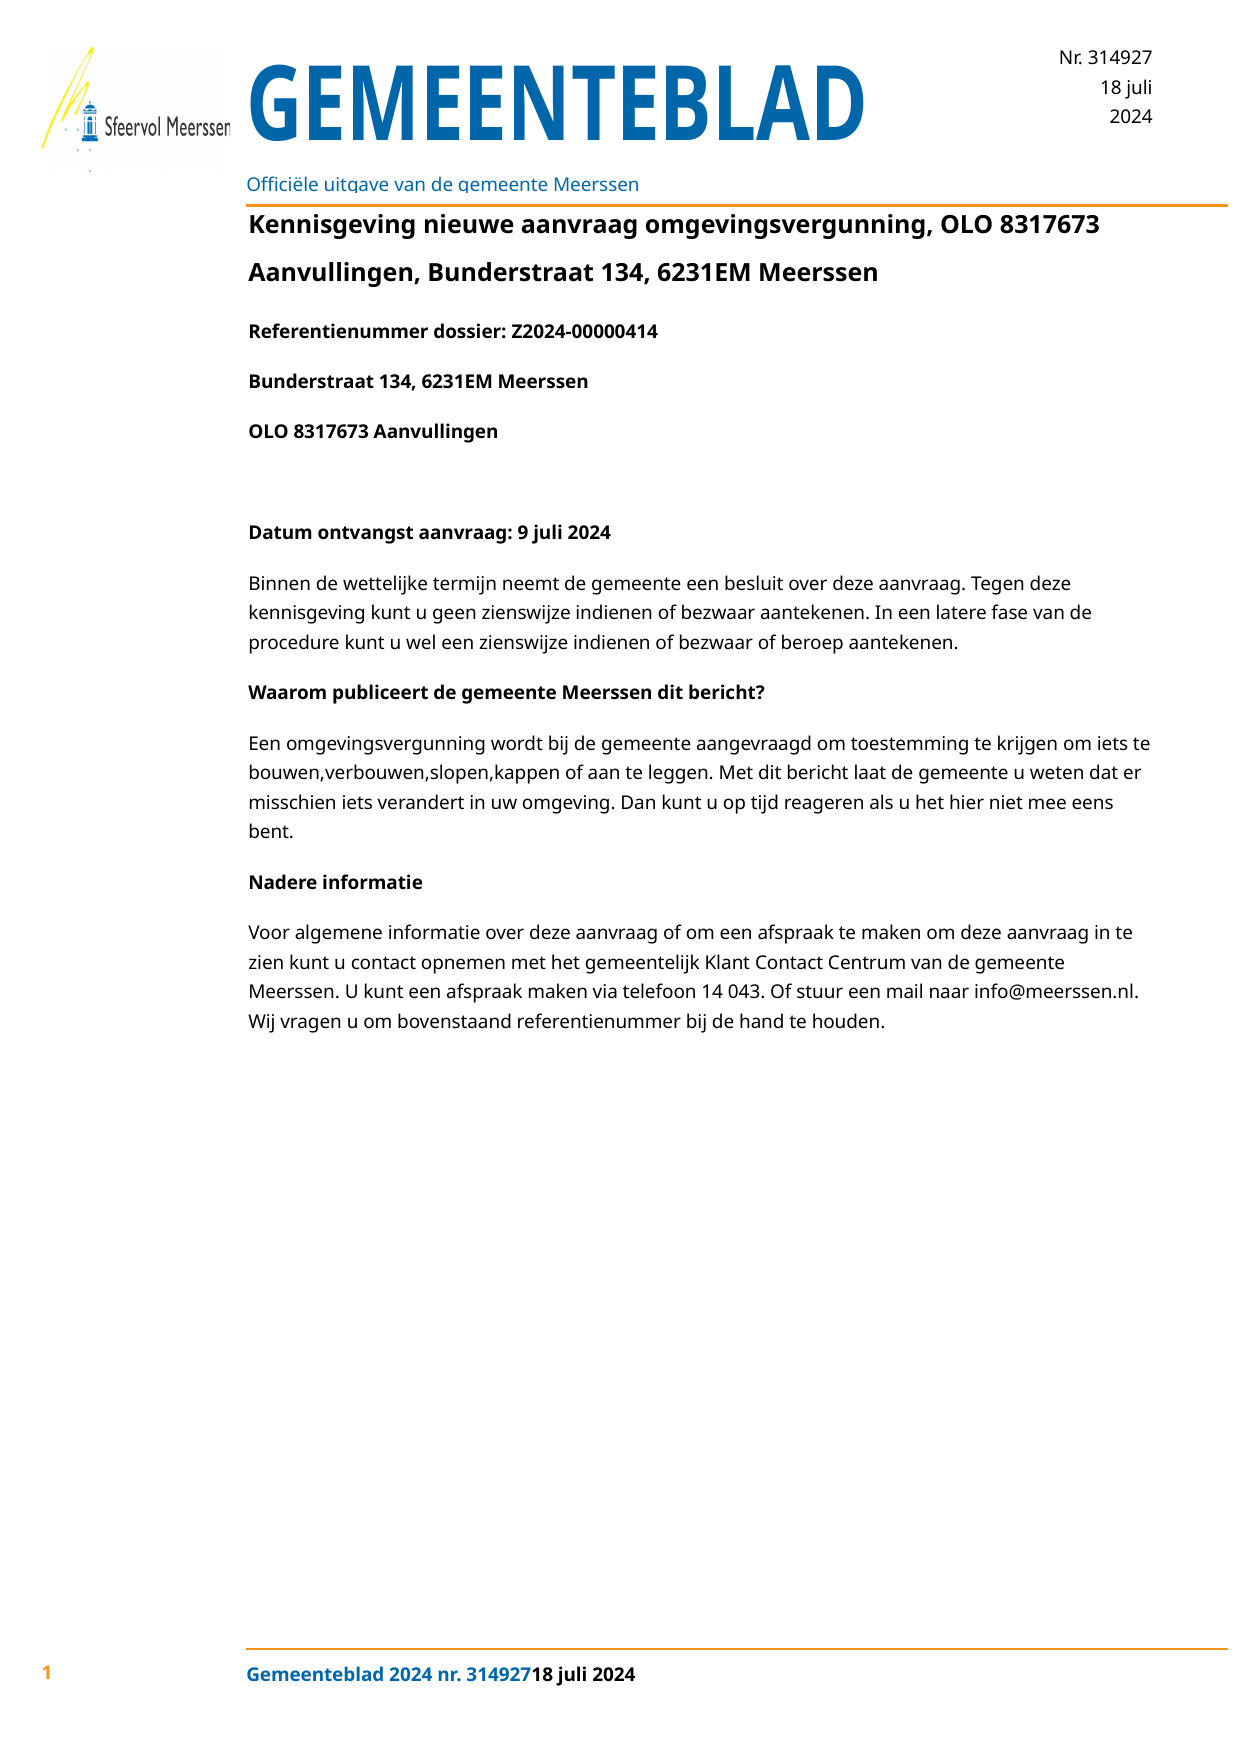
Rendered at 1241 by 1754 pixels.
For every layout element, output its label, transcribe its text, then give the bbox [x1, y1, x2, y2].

text Kennisgeving nieuwe aanvraag omgevingsvergunning, OLO 8317673 Aanvullingen, Bunderstraat 134, 6231EM Meerssen [248, 207, 1152, 288]
text Voor algemene informatie over deze aanvraag of om een afspraak te maken om deze aanvraag in te zien kunt u contact opnemen met het gemeentelijk Klant Contact Centrum van de gemeente Meerssen. U kunt een afspraak maken via telefoon 14 043. Of stuur een mail naar info@meerssen.nl. Wij vragen u om bovenstaand referentienummer bij de hand te houden. [248, 919, 1152, 1034]
text Referentienummer dossier: Z2024-00000414 [248, 318, 1152, 344]
picture [41, 47, 231, 172]
text Datum ontvangst aanvraag: 9 juli 2024 [248, 519, 1152, 545]
text Bunderstraat 134, 6231EM Meerssen [248, 368, 1152, 394]
text Binnen de wettelijke termijn neemt de gemeente een besluit over deze aanvraag. Tegen deze kennisgeving kunt u geen zienswijze indienen of bezwaar aantekenen. In een latere fase van de procedure kunt u wel een zienswijze indienen of bezwaar of beroep aantekenen. [248, 570, 1152, 655]
text Een omgevingsvergunning wordt bij de gemeente aangevraagd om toestemming te krijgen om iets te bouwen,verbouwen,slopen,kappen of aan te leggen. Met dit bericht laat de gemeente u weten dat er misschien iets verandert in uw omgeving. Dan kunt u op tijd reageren als u het hier niet mee eens bent. [248, 730, 1152, 844]
text Waarom publiceert de gemeente Meerssen dit bericht? [248, 679, 1152, 705]
text Nadere informatie [248, 869, 1152, 895]
text OLO 8317673 Aanvullingen [248, 419, 1152, 444]
